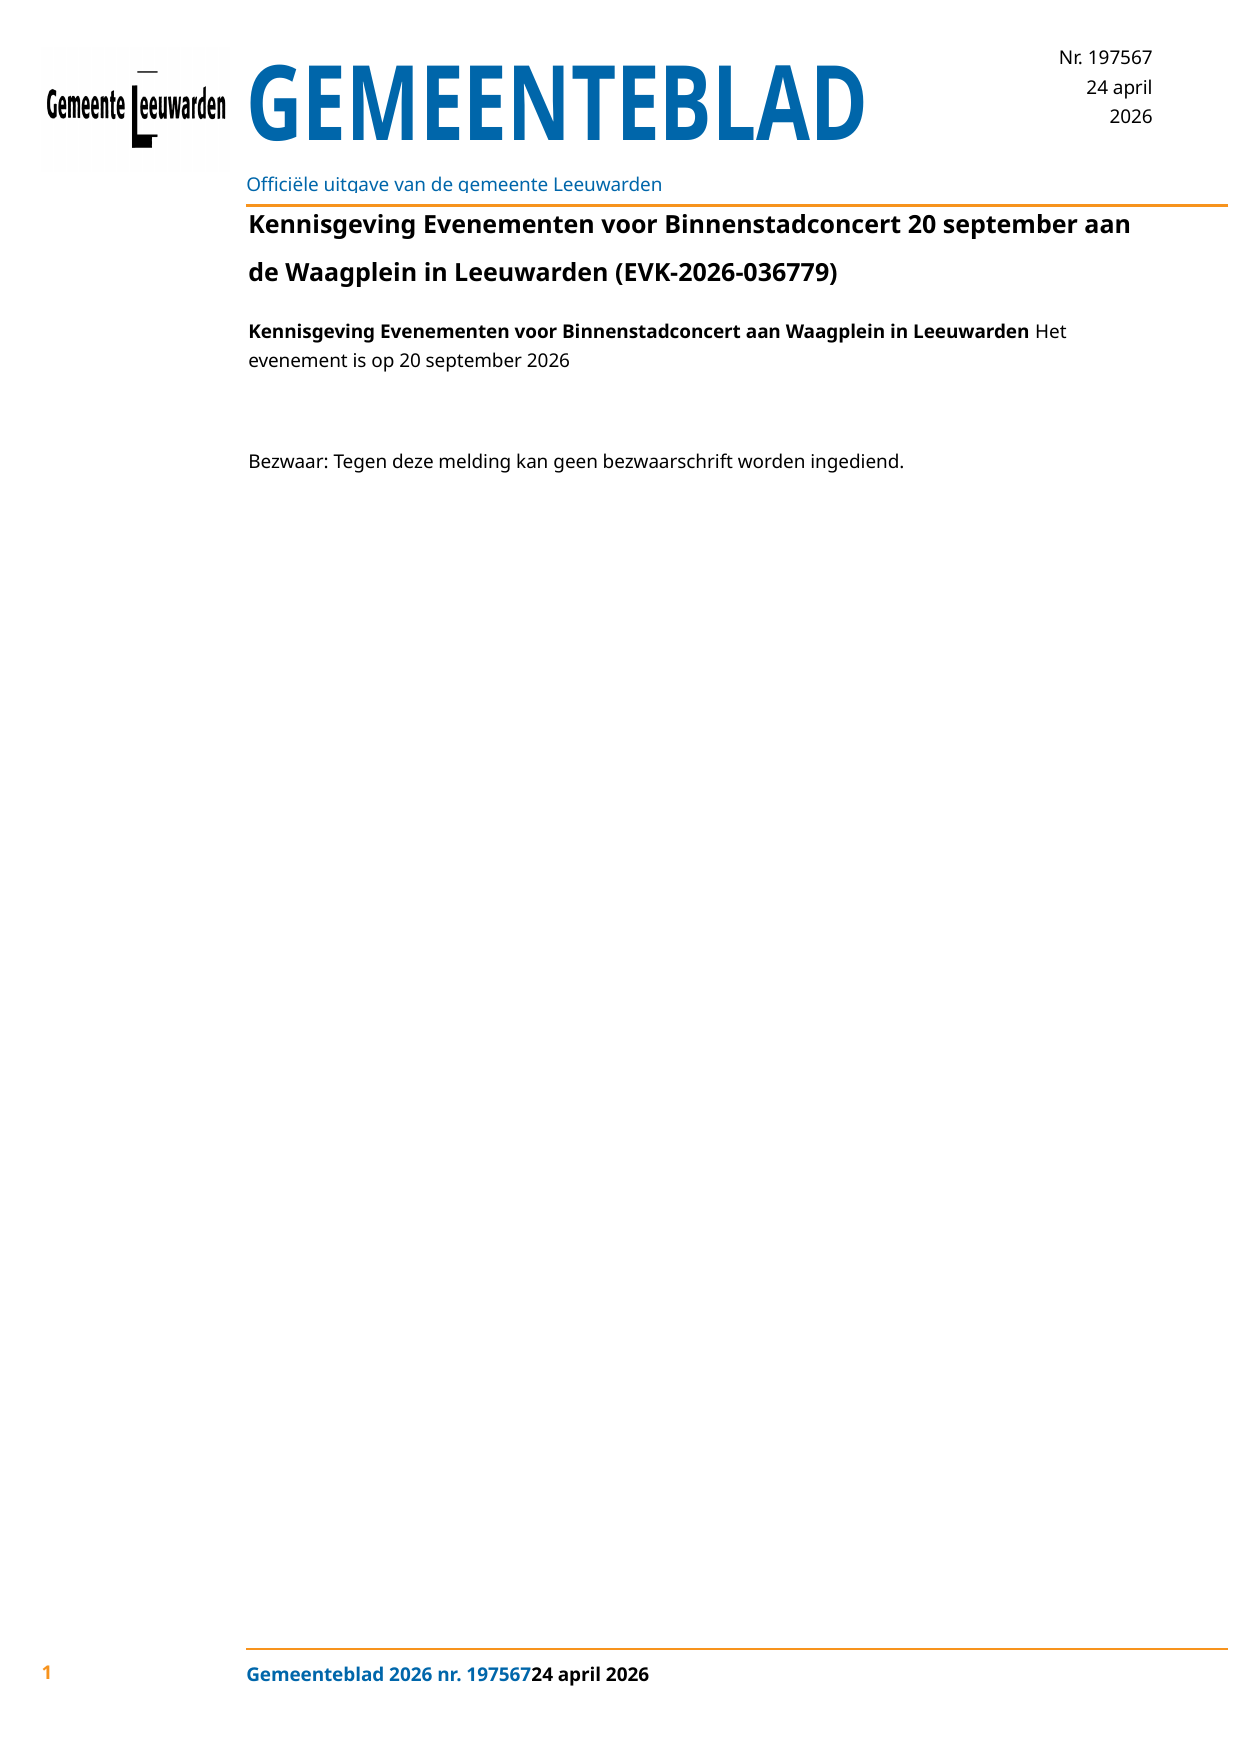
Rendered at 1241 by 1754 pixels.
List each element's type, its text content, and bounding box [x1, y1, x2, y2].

text Bezwaar: Tegen deze melding kan geen bezwaarschrift worden ingediend. [248, 448, 1152, 474]
text Kennisgeving Evenementen voor Binnenstadconcert 20 september aan de Waagplein in Leeuwarden (EVK-2026-036779) [248, 207, 1152, 288]
picture [41, 47, 231, 172]
text Kennisgeving Evenementen voor Binnenstadconcert aan Waagplein in Leeuwarden Het evenement is op 20 september 2026 [248, 318, 1152, 373]
